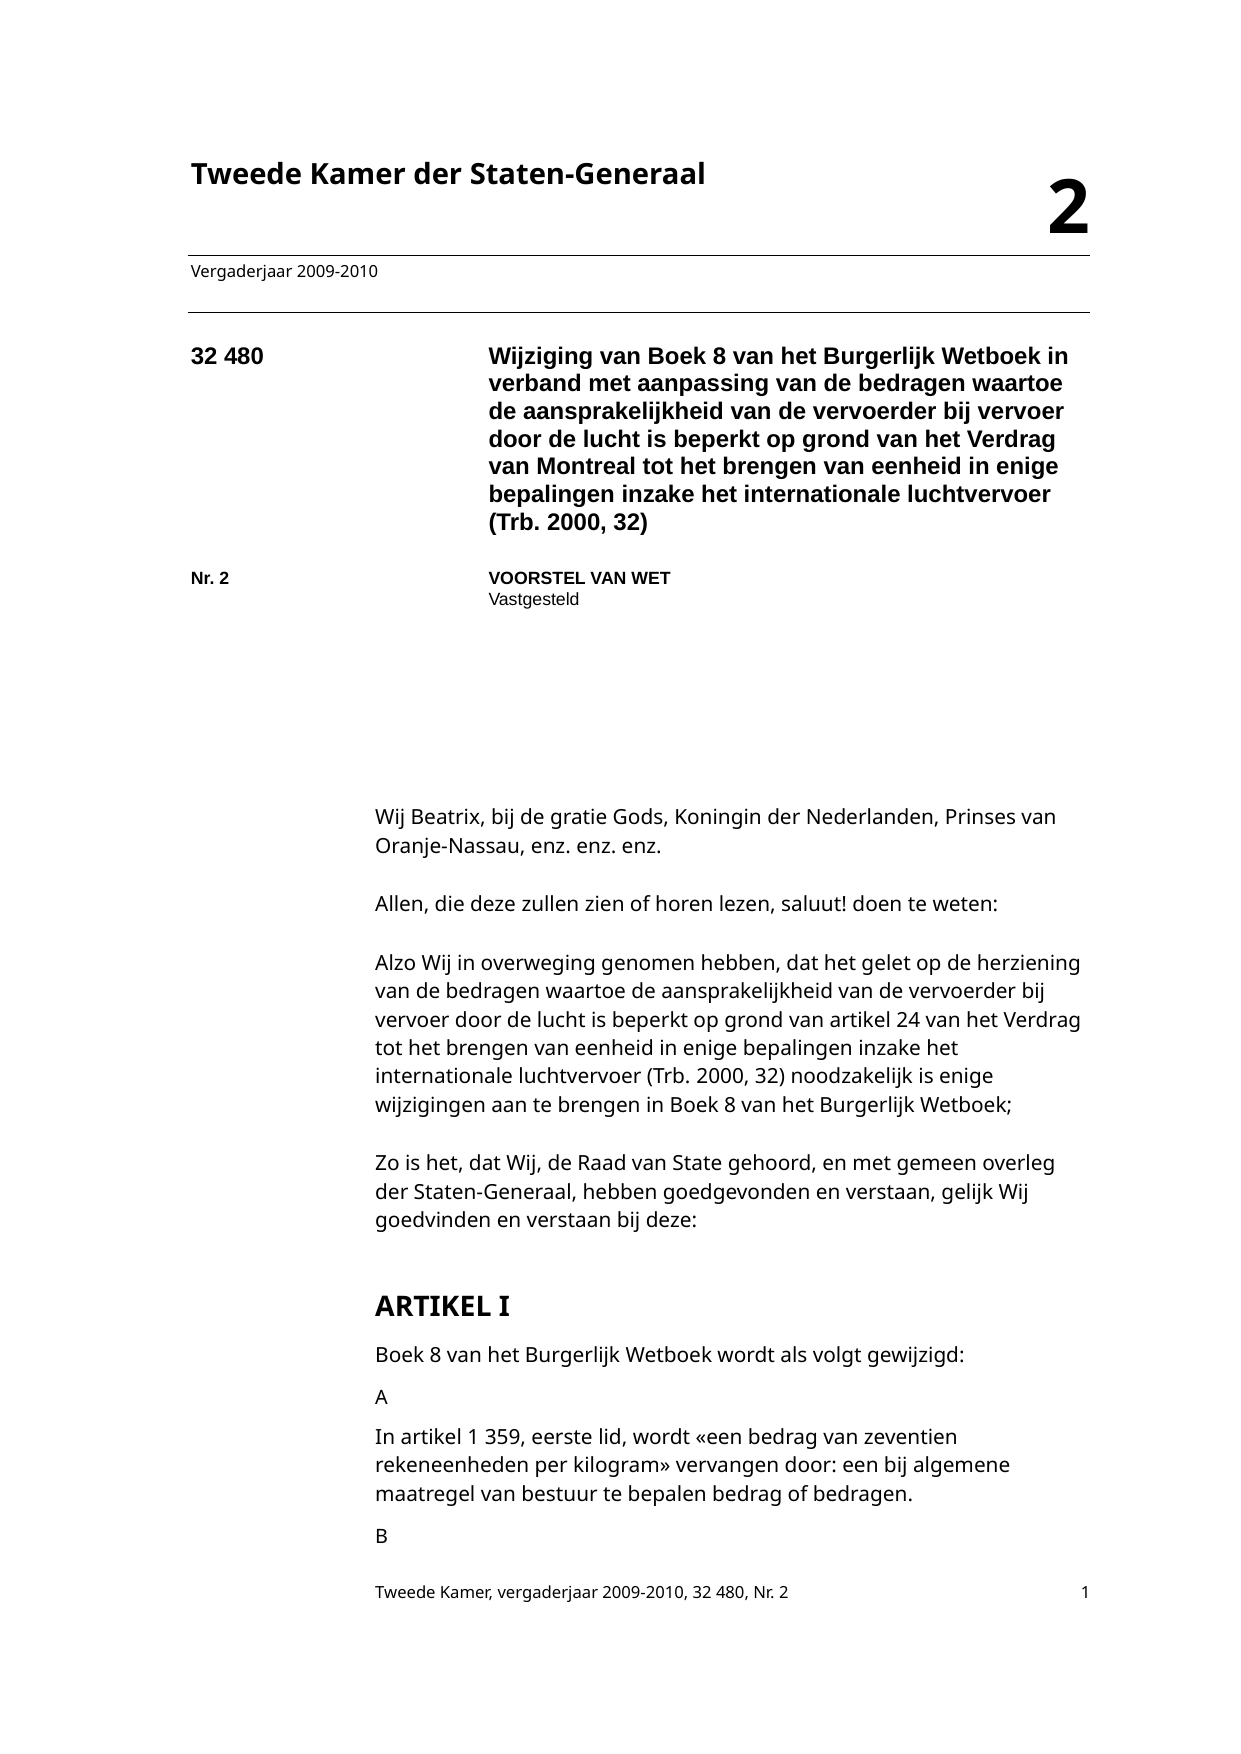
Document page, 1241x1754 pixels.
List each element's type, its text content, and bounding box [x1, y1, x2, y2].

table_header 2 [910, 150, 1090, 255]
table_cell VOORSTEL VAN WET Vastgesteld [485, 565, 1090, 684]
table_cell [485, 256, 1090, 312]
subtitle ARTIKEL I [375, 1286, 1090, 1325]
table_cell Nr. 2 [188, 565, 485, 684]
text Boek 8 van het Burgerlijk Wetboek wordt als volgt gewijzigd: [375, 1340, 1090, 1368]
table_header Tweede Kamer der Staten-Generaal [188, 150, 909, 255]
table_cell [188, 313, 485, 339]
table_cell 32 480 [188, 339, 485, 565]
text A [375, 1383, 1090, 1410]
text B [375, 1522, 1090, 1549]
text Allen, die deze zullen zien of horen lezen, saluut! doen te weten: [375, 889, 1090, 918]
text Wij Beatrix, bij de gratie Gods, Koningin der Nederlanden, Prinses van Oranje-Nassau, enz. enz. enz. [375, 802, 1090, 859]
table_cell Vergaderjaar 2009-2010 [188, 256, 485, 312]
text In artikel 1 359, eerste lid, wordt «een bedrag van zeventien rekeneenheden per kilogram» vervangen door: een bij algemene maatregel van bestuur te bepalen bedrag of bedragen. [375, 1422, 1090, 1507]
text Alzo Wij in overweging genomen hebben, dat het gelet op de herziening van de bedragen waartoe de aansprakelijkheid van de vervoerder bij vervoer door de lucht is beperkt op grond van artikel 24 van het Verdrag tot het brengen van eenheid in enige bepalingen inzake het internationale luchtvervoer (Trb. 2000, 32) noodzakelijk is enige wijzigingen aan te brengen in Boek 8 van het Burgerlijk Wetboek; [375, 948, 1090, 1118]
table_cell [485, 313, 1090, 339]
table_cell Wijziging van Boek 8 van het Burgerlijk Wetboek in verband met aanpassing van de bedragen waartoe de aansprakelijkheid van de vervoerder bij vervoer door de lucht is beperkt op grond van het Verdrag van Montreal tot het brengen van eenheid in enige bepalingen inzake het internationale luchtvervoer (Trb. 2000, 32) [485, 339, 1090, 565]
text Zo is het, dat Wij, de Raad van State gehoord, en met gemeen overleg der Staten-Generaal, hebben goedgevonden en verstaan, gelijk Wij goedvinden en verstaan bij deze: [375, 1148, 1090, 1234]
